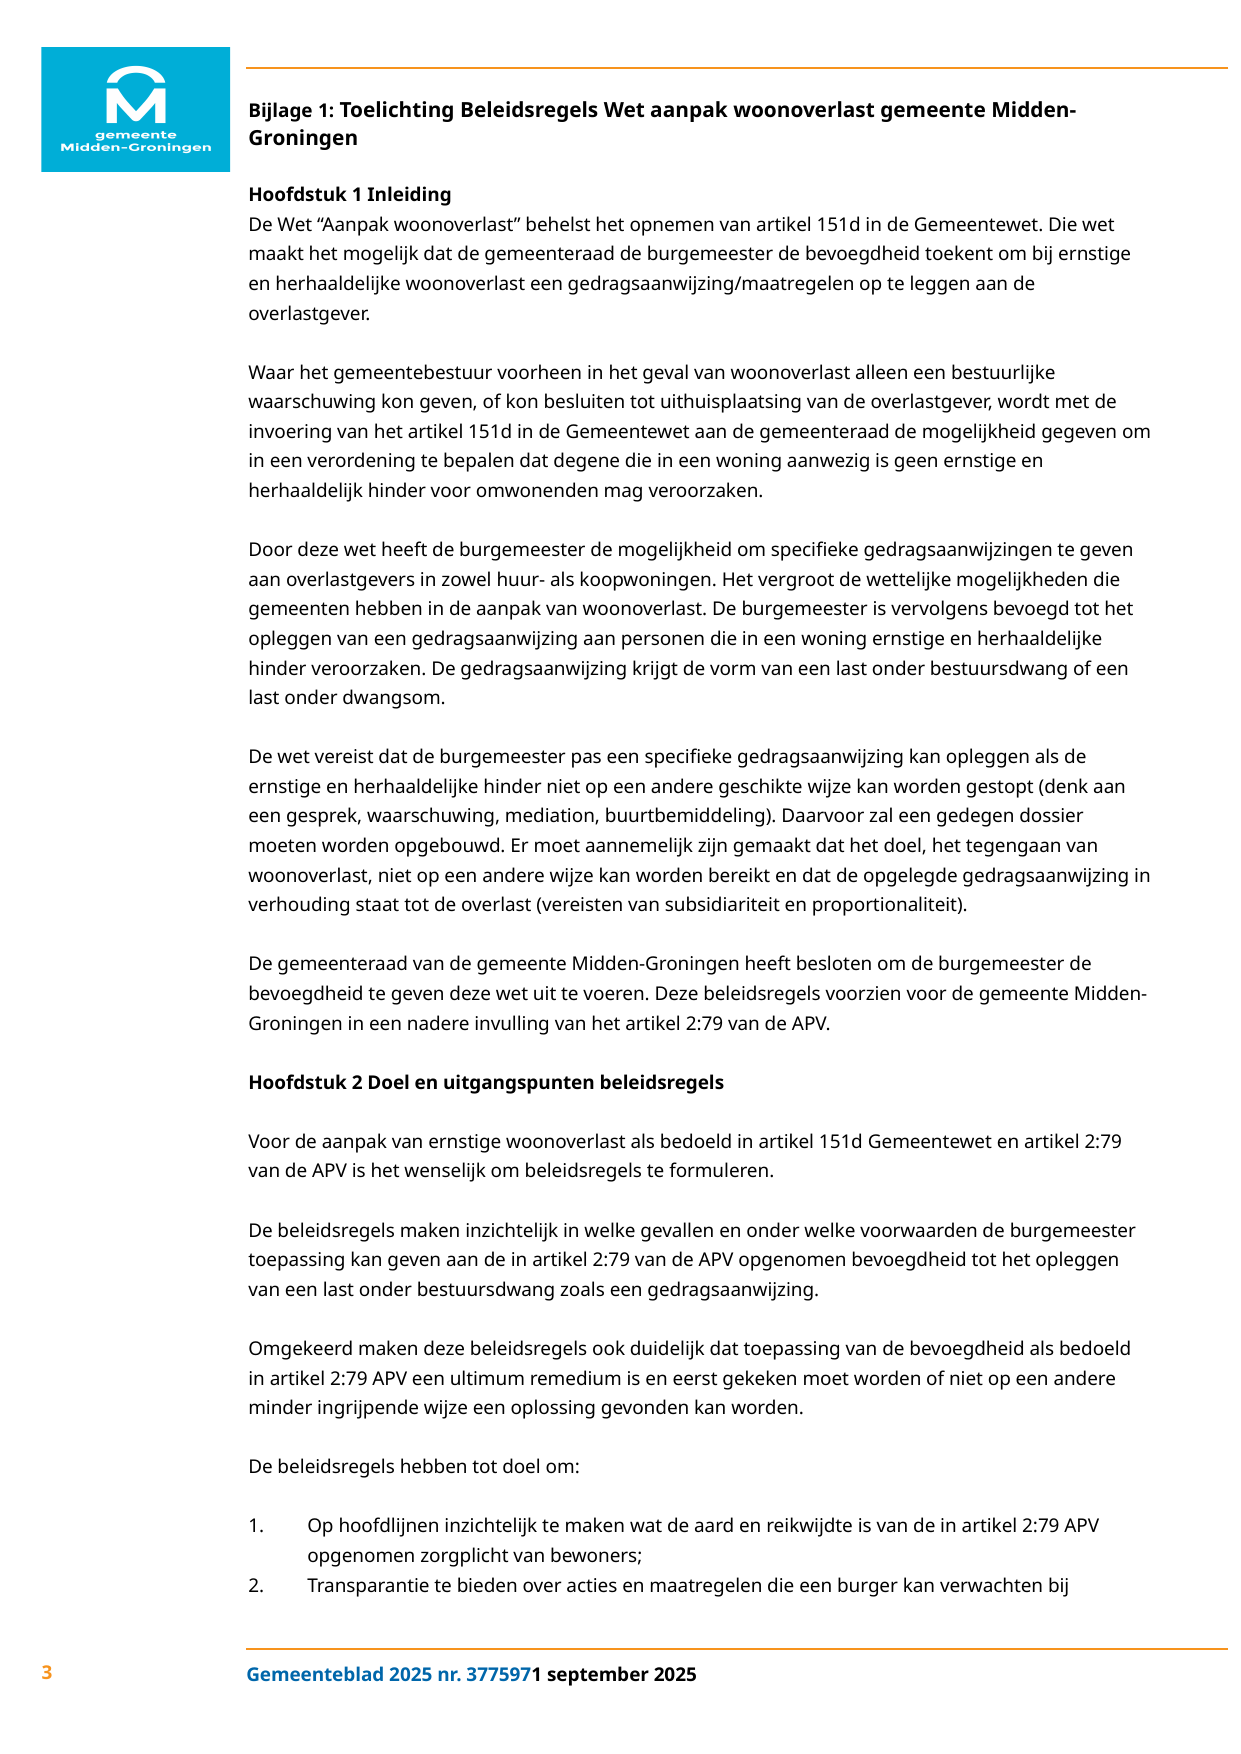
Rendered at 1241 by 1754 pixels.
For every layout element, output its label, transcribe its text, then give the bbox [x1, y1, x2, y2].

text De beleidsregels hebben tot doel om: [248, 1453, 1152, 1479]
text Voor de aanpak van ernstige woonoverlast als bedoeld in artikel 151d Gemeentewet en artikel 2:79 van de APV is het wenselijk om beleidsregels te formuleren. [248, 1128, 1152, 1183]
picture [108, 66, 164, 82]
text Hoofdstuk 1 Inleiding [248, 181, 1152, 207]
text Door deze wet heeft de burgemeester de mogelijkheid om specifieke gedragsaanwijzingen te geven aan overlastgevers in zowel huur- als koopwoningen. Het vergroot de wettelijke mogelijkheden die gemeenten hebben in de aanpak van woonoverlast. De burgemeester is vervolgens bevoegd tot het opleggen van een gedragsaanwijzing aan personen die in een woning ernstige en herhaaldelijke hinder veroorzaken. De gedragsaanwijzing krijgt de vorm van een last onder bestuursdwang of een last onder dwangsom. [248, 536, 1152, 710]
text De beleidsregels maken inzichtelijk in welke gevallen en onder welke voorwaarden de burgemeester toepassing kan geven aan de in artikel 2:79 van de APV opgenomen bevoegdheid tot het opleggen van een last onder bestuursdwang zoals een gedragsaanwijzing. [248, 1217, 1152, 1302]
text De Wet “Aanpak woonoverlast” behelst het opnemen van artikel 151d in de Gemeentewet. Die wet maakt het mogelijk dat de gemeenteraad de burgemeester de bevoegdheid toekent om bij ernstige en herhaaldelijke woonoverlast een gedragsaanwijzing/maatregelen op te leggen aan de overlastgever. [248, 211, 1152, 325]
text De gemeenteraad van de gemeente Midden-Groningen heeft besloten om de burgemeester de bevoegdheid te geven deze wet uit te voeren. Deze beleidsregels voorzien voor de gemeente Midden- Groningen in een nadere invulling van het artikel 2:79 van de APV. [248, 951, 1152, 1035]
text Bijlage 1: Toelichting Beleidsregels Wet aanpak woonoverlast gemeente Midden-Groningen [248, 95, 1152, 152]
list Op hoofdlijnen inzichtelijk te maken wat de aard en reikwijdte is van de in artikel 2:79 APV opgenomen zorgplicht van bewoners; [248, 1513, 1152, 1568]
text Omgekeerd maken deze beleidsregels ook duidelijk dat toepassing van de bevoegdheid als bedoeld in artikel 2:79 APV een ultimum remedium is en eerst gekeken moet worden of niet op een andere minder ingrijpende wijze een oplossing gevonden kan worden. [248, 1335, 1152, 1420]
text Hoofdstuk 2 Doel en uitgangspunten beleidsregels [248, 1069, 1152, 1094]
picture [107, 89, 165, 122]
text De wet vereist dat de burgemeester pas een specifieke gedragsaanwijzing kan opleggen als de ernstige en herhaaldelijke hinder niet op een andere geschikte wijze kan worden gestopt (denk aan een gesprek, waarschuwing, mediation, buurtbemiddeling). Daarvoor zal een gedegen dossier moeten worden opgebouwd. Er moet aannemelijk zijn gemaakt dat het doel, het tegengaan van woonoverlast, niet op een andere wijze kan worden bereikt en dat de opgelegde gedragsaanwijzing in verhouding staat tot de overlast (vereisten van subsidiariteit en proportionaliteit). [248, 743, 1152, 917]
text Waar het gemeentebestuur voorheen in het geval van woonoverlast alleen een bestuurlijke waarschuwing kon geven, of kon besluiten tot uithuisplaatsing van de overlastgever, wordt met de invoering van het artikel 151d in de Gemeentewet aan de gemeenteraad de mogelijkheid gegeven om in een verordening te bepalen dat degene die in een woning aanwezig is geen ernstige en herhaaldelijk hinder voor omwonenden mag veroorzaken. [248, 359, 1152, 503]
list Transparantie te bieden over acties en maatregelen die een burger kan verwachten bij [248, 1572, 1152, 1597]
picture [184, 146, 190, 153]
